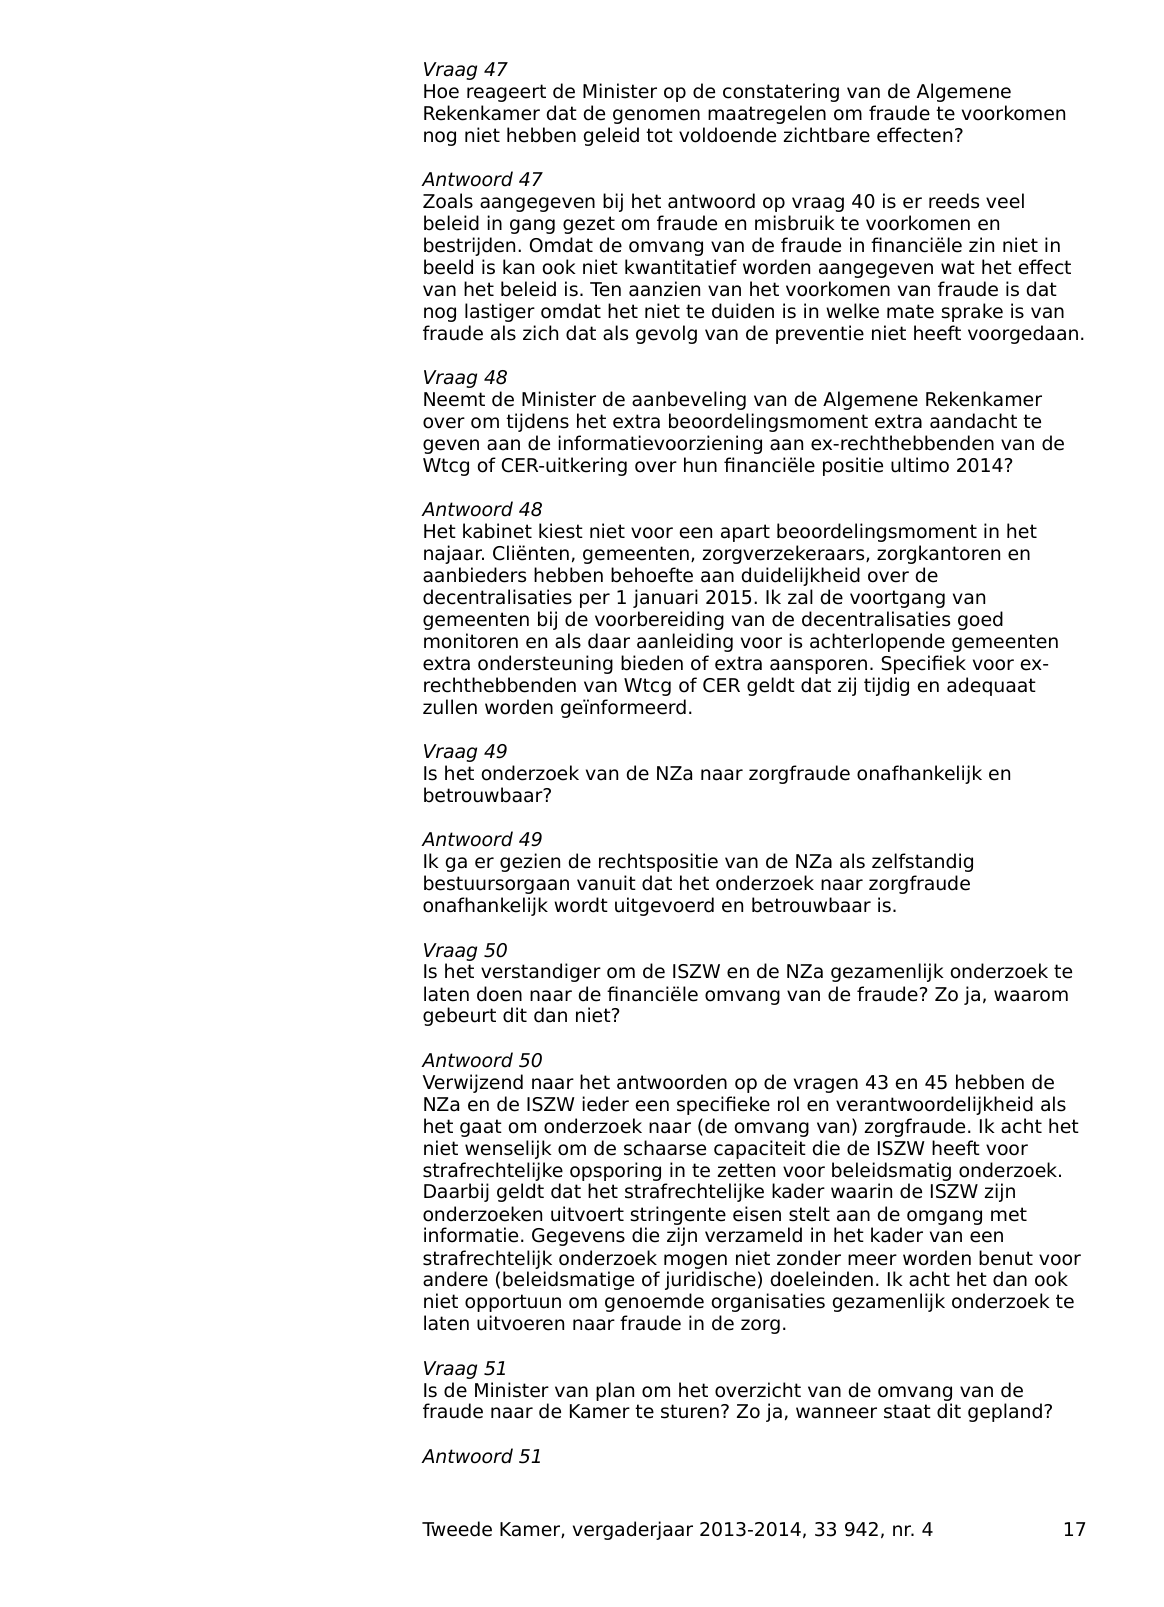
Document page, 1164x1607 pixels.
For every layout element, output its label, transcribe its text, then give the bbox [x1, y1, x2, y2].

text Hoe reageert de Minister op de constatering van de Algemene Rekenkamer dat de genomen maatregelen om fraude te voorkomen nog niet hebben geleid tot voldoende zichtbare effecten? [422, 81, 1087, 147]
text Antwoord 48 [422, 499, 1087, 521]
text Vraag 50 [422, 939, 1087, 961]
text Het kabinet kiest niet voor een apart beoordelingsmoment in het najaar. Cliënten, gemeenten, zorgverzekeraars, zorgkantoren en aanbieders hebben behoefte aan duidelijkheid over de decentralisaties per 1 januari 2015. Ik zal de voortgang van gemeenten bij de voorbereiding van de decentralisaties goed monitoren en als daar aanleiding voor is achterlopende gemeenten extra ondersteuning bieden of extra aansporen. Specifiek voor ex-rechthebbenden van Wtcg of CER geldt dat zij tijdig en adequaat zullen worden geïnformeerd. [422, 521, 1087, 719]
text Vraag 51 [422, 1357, 1087, 1379]
text Antwoord 51 [422, 1446, 1087, 1468]
text Vraag 48 [422, 367, 1087, 389]
text Vraag 47 [422, 59, 1087, 81]
text Verwijzend naar het antwoorden op de vragen 43 en 45 hebben de NZa en de ISZW ieder een specifieke rol en verantwoordelijkheid als het gaat om onderzoek naar (de omvang van) zorgfraude. Ik acht het niet wenselijk om de schaarse capaciteit die de ISZW heeft voor strafrechtelijke opsporing in te zetten voor beleidsmatig onderzoek. Daarbij geldt dat het strafrechtelijke kader waarin de ISZW zijn onderzoeken uitvoert stringente eisen stelt aan de omgang met informatie. Gegevens die zijn verzameld in het kader van een strafrechtelijk onderzoek mogen niet zonder meer worden benut voor andere (beleidsmatige of juridische) doeleinden. Ik acht het dan ook niet opportuun om genoemde organisaties gezamenlijk onderzoek te laten uitvoeren naar fraude in de zorg. [422, 1072, 1087, 1335]
text Zoals aangegeven bij het antwoord op vraag 40 is er reeds veel beleid in gang gezet om fraude en misbruik te voorkomen en bestrijden. Omdat de omvang van de fraude in financiële zin niet in beeld is kan ook niet kwantitatief worden aangegeven wat het effect van het beleid is. Ten aanzien van het voorkomen van fraude is dat nog lastiger omdat het niet te duiden is in welke mate sprake is van fraude als zich dat als gevolg van de preventie niet heeft voorgedaan. [422, 191, 1087, 345]
text Neemt de Minister de aanbeveling van de Algemene Rekenkamer over om tijdens het extra beoordelingsmoment extra aandacht te geven aan de informatievoorziening aan ex-rechthebbenden van de Wtcg of CER-uitkering over hun financiële positie ultimo 2014? [422, 389, 1087, 477]
text Vraag 49 [422, 741, 1087, 763]
text Ik ga er gezien de rechtspositie van de NZa als zelfstandig bestuursorgaan vanuit dat het onderzoek naar zorgfraude onafhankelijk wordt uitgevoerd en betrouwbaar is. [422, 851, 1087, 917]
text Antwoord 49 [422, 829, 1087, 851]
text Is het onderzoek van de NZa naar zorgfraude onafhankelijk en betrouwbaar? [422, 763, 1087, 807]
text Is het verstandiger om de ISZW en de NZa gezamenlijk onderzoek te laten doen naar de financiële omvang van de fraude? Zo ja, waarom gebeurt dit dan niet? [422, 961, 1087, 1027]
text Antwoord 47 [422, 169, 1087, 191]
text Antwoord 50 [422, 1049, 1087, 1072]
text Is de Minister van plan om het overzicht van de omvang van de fraude naar de Kamer te sturen? Zo ja, wanneer staat dit gepland? [422, 1379, 1087, 1423]
